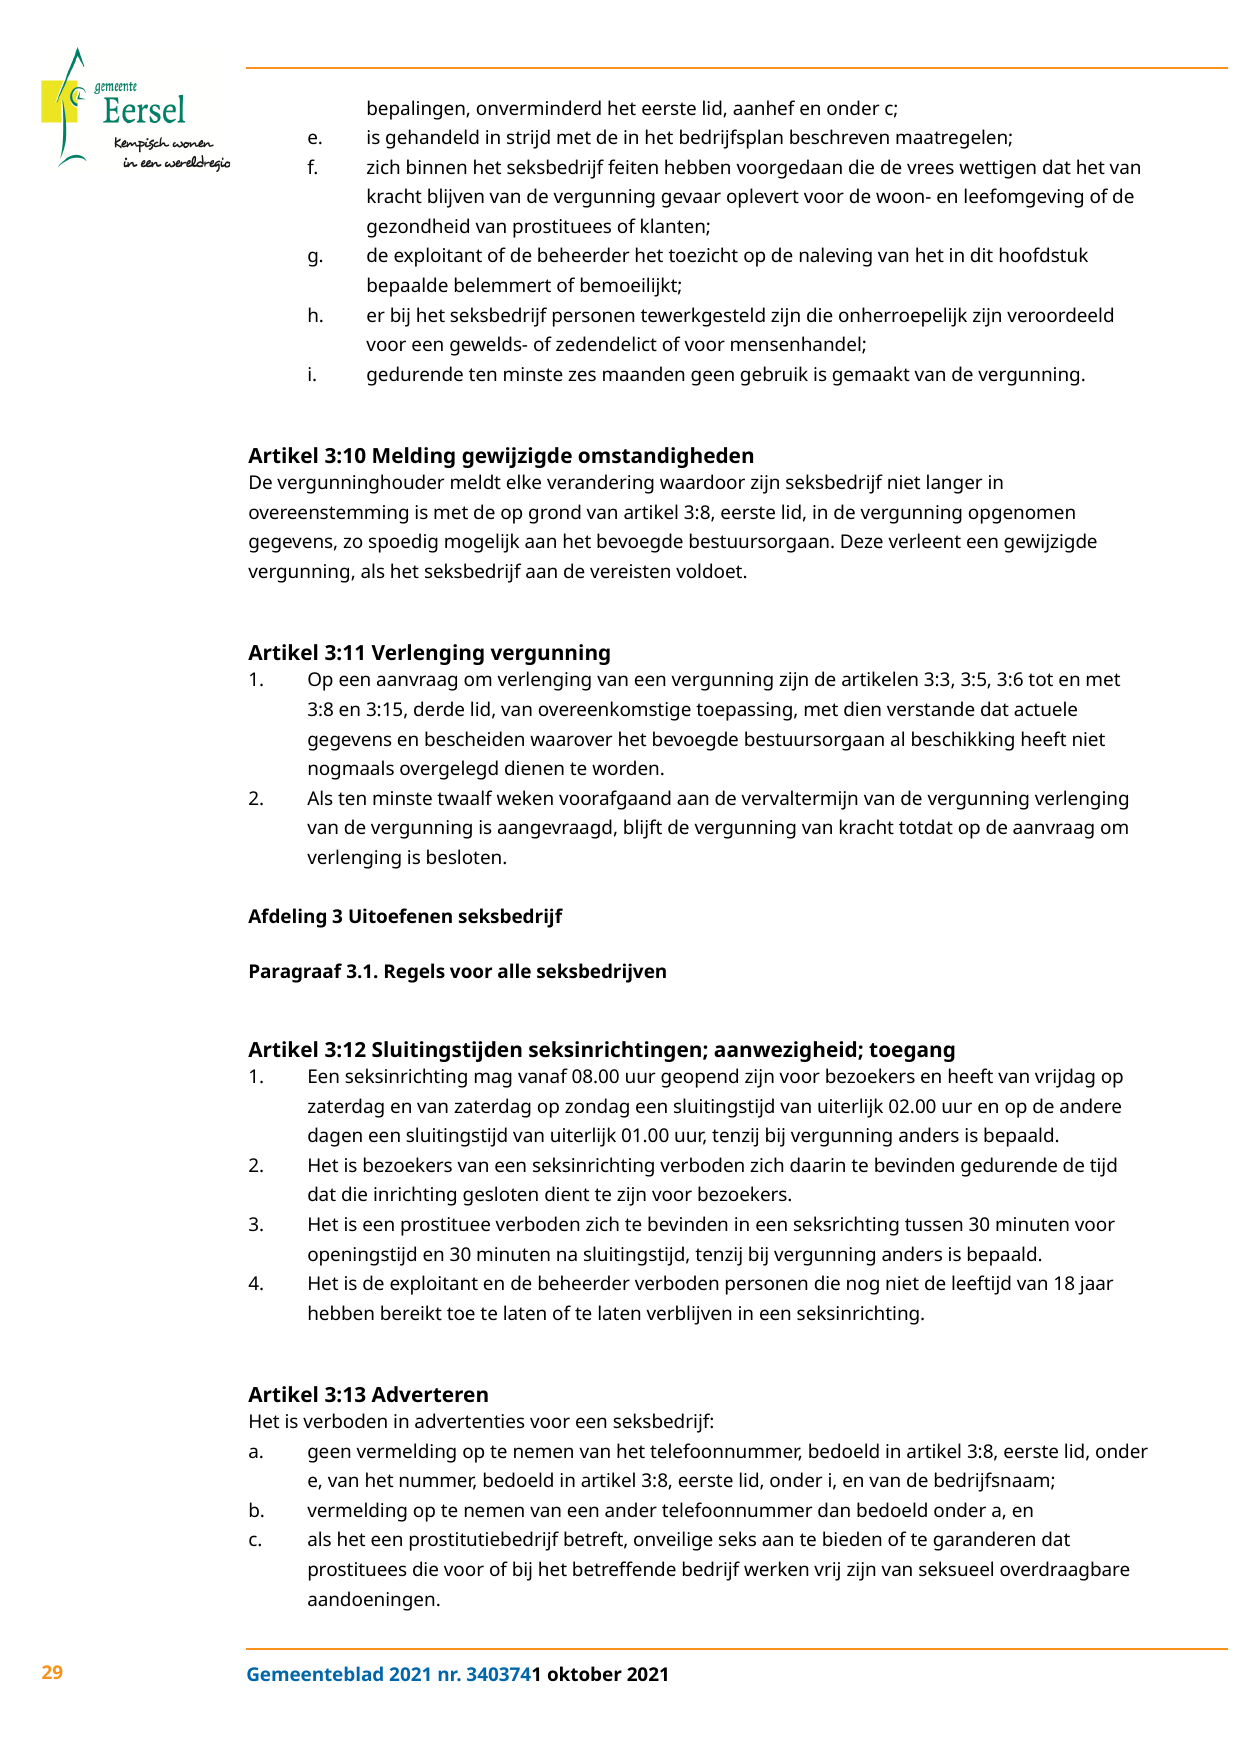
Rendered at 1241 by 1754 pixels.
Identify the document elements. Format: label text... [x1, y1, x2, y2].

list is gehandeld in strijd met de in het bedrijfsplan beschreven maatregelen; [307, 124, 1152, 150]
list vermelding op te nemen van een ander telefoonnummer dan bedoeld onder a, en [248, 1497, 1152, 1523]
text Het is verboden in advertenties voor een seksbedrijf: [248, 1408, 1152, 1434]
text Afdeling 3 Uitoefenen seksbedrijf [248, 903, 1152, 929]
list gedurende ten minste zes maanden geen gebruik is gemaakt van de vergunning. [307, 361, 1152, 387]
text Artikel 3:10 Melding gewijzigde omstandigheden [248, 441, 1152, 469]
picture [41, 47, 231, 172]
list Het is de exploitant en de beheerder verboden personen die nog niet de leeftijd van 18 jaar hebben bereikt toe te laten of te laten verblijven in een seksinrichting. [248, 1270, 1152, 1326]
text Artikel 3:12 Sluitingstijden seksinrichtingen; aanwezigheid; toegang [248, 1035, 1152, 1063]
list de exploitant of de beheerder het toezicht op de naleving van het in dit hoofdstuk bepaalde belemmert of bemoeilijkt; [307, 243, 1152, 298]
list bepalingen, onverminderd het eerste lid, aanhef en onder c; [307, 95, 1152, 121]
list als het een prostitutiebedrijf betreft, onveilige seks aan te bieden of te garanderen dat prostituees die voor of bij het betreffende bedrijf werken vrij zijn van seksueel overdraagbare aandoeningen. [248, 1527, 1152, 1612]
list geen vermelding op te nemen van het telefoonnummer, bedoeld in artikel 3:8, eerste lid, onder e, van het nummer, bedoeld in artikel 3:8, eerste lid, onder i, en van de bedrijfsnaam; [248, 1438, 1152, 1493]
text Artikel 3:13 Adverteren [248, 1380, 1152, 1408]
list Het is een prostituee verboden zich te bevinden in een seksrichting tussen 30 minuten voor openingstijd en 30 minuten na sluitingstijd, tenzij bij vergunning anders is bepaald. [248, 1211, 1152, 1266]
text Artikel 3:11 Verlenging vergunning [248, 638, 1152, 667]
list Een seksinrichting mag vanaf 08.00 uur geopend zijn voor bezoekers en heeft van vrijdag op zaterdag en van zaterdag op zondag een sluitingstijd van uiterlijk 02.00 uur en op de andere dagen een sluitingstijd van uiterlijk 01.00 uur, tenzij bij vergunning anders is bepaald. [248, 1063, 1152, 1148]
list Het is bezoekers van een seksinrichting verboden zich daarin te bevinden gedurende de tijd dat die inrichting gesloten dient te zijn voor bezoekers. [248, 1152, 1152, 1207]
list zich binnen het seksbedrijf feiten hebben voorgedaan die de vrees wettigen dat het van kracht blijven van de vergunning gevaar oplevert voor de woon- en leefomgeving of de gezondheid van prostituees of klanten; [307, 154, 1152, 239]
list er bij het seksbedrijf personen tewerkgesteld zijn die onherroepelijk zijn veroordeeld voor een gewelds- of zedendelict of voor mensenhandel; [307, 302, 1152, 357]
list Op een aanvraag om verlenging van een vergunning zijn de artikelen 3:3, 3:5, 3:6 tot en met 3:8 en 3:15, derde lid, van overeenkomstige toepassing, met dien verstande dat actuele gegevens en bescheiden waarover het bevoegde bestuursorgaan al beschikking heeft niet nogmaals overgelegd dienen te worden. [248, 667, 1152, 781]
list Als ten minste twaalf weken voorafgaand aan de vervaltermijn van de vergunning verlenging van de vergunning is aangevraagd, blijft de vergunning van kracht totdat op de aanvraag om verlenging is besloten. [248, 785, 1152, 870]
text De vergunninghouder meldt elke verandering waardoor zijn seksbedrijf niet langer in overeenstemming is met de op grond van artikel 3:8, eerste lid, in de vergunning opgenomen gegevens, zo spoedig mogelijk aan het bevoegde bestuursorgaan. Deze verleent een gewijzigde vergunning, als het seksbedrijf aan de vereisten voldoet. [248, 469, 1152, 584]
text Paragraaf 3.1. Regels voor alle seksbedrijven [248, 959, 1152, 984]
